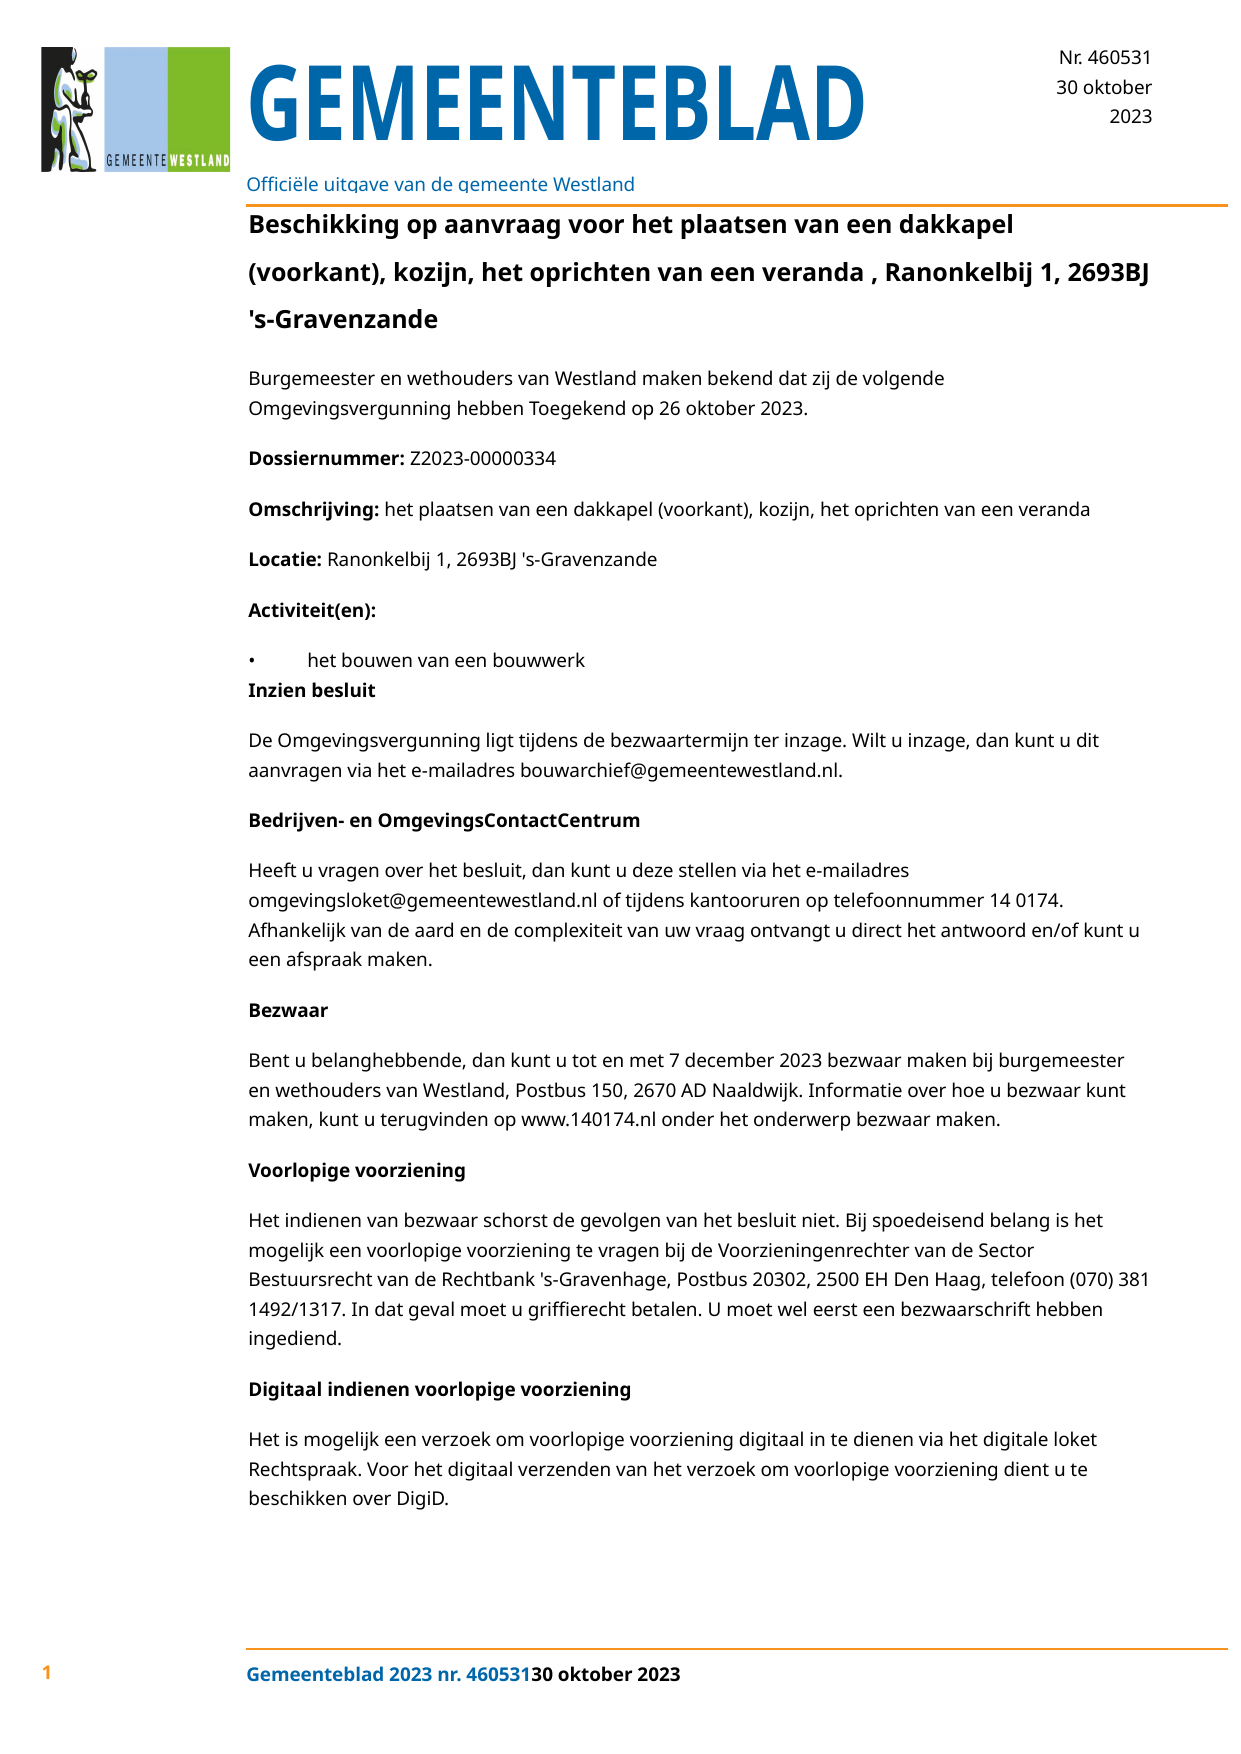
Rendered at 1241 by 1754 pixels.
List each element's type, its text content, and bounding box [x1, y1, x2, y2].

text Inzien besluit [248, 677, 1152, 702]
text Het indienen van bezwaar schorst de gevolgen van het besluit niet. Bij spoedeisend belang is het mogelijk een voorlopige voorziening te vragen bij de Voorzieningenrechter van de Sector Bestuursrecht van de Rechtbank 's-Gravenhage, Postbus 20302, 2500 EH Den Haag, telefoon (070) 381 1492/1317. In dat geval moet u griffierecht betalen. U moet wel eerst een bezwaarschrift hebben ingediend. [248, 1207, 1152, 1351]
text Omschrijving: het plaatsen van een dakkapel (voorkant), kozijn, het oprichten van een veranda [248, 496, 1152, 522]
text Het is mogelijk een verzoek om voorlopige voorziening digitaal in te dienen via het digitale loket Rechtspraak. Voor het digitaal verzenden van het verzoek om voorlopige voorziening dient u te beschikken over DigiD. [248, 1426, 1152, 1511]
text Voorlopige voorziening [248, 1157, 1152, 1182]
text Locatie: Ranonkelbij 1, 2693BJ 's-Gravenzande [248, 546, 1152, 572]
text Heeft u vragen over het besluit, dan kunt u deze stellen via het e-mailadres omgevingsloket@gemeentewestland.nl of tijdens kantooruren op telefoonnummer 14 0174. Afhankelijk van de aard en de complexiteit van uw vraag ontvangt u direct het antwoord en/of kunt u een afspraak maken. [248, 858, 1152, 972]
text Bezwaar [248, 997, 1152, 1022]
text Burgemeester en wethouders van Westland maken bekend dat zij de volgende Omgevingsvergunning hebben Toegekend op 26 oktober 2023. [248, 366, 1152, 421]
list het bouwen van een bouwwerk [248, 647, 1152, 673]
text Dossiernummer: Z2023-00000334 [248, 446, 1152, 471]
text Beschikking op aanvraag voor het plaatsen van een dakkapel (voorkant), kozijn, het oprichten van een veranda , Ranonkelbij 1, 2693BJ 's-Gravenzande [248, 207, 1152, 336]
text De Omgevingsvergunning ligt tijdens de bezwaartermijn ter inzage. Wilt u inzage, dan kunt u dit aanvragen via het e-mailadres bouwarchief@gemeentewestland.nl. [248, 727, 1152, 782]
picture [41, 47, 231, 172]
text Activiteit(en): [248, 597, 1152, 622]
text Bedrijven- en OmgevingsContactCentrum [248, 807, 1152, 833]
text Bent u belanghebbende, dan kunt u tot en met 7 december 2023 bezwaar maken bij burgemeester en wethouders van Westland, Postbus 150, 2670 AD Naaldwijk. Informatie over hoe u bezwaar kunt maken, kunt u terugvinden op www.140174.nl onder het onderwerp bezwaar maken. [248, 1047, 1152, 1132]
text Digitaal indienen voorlopige voorziening [248, 1376, 1152, 1402]
